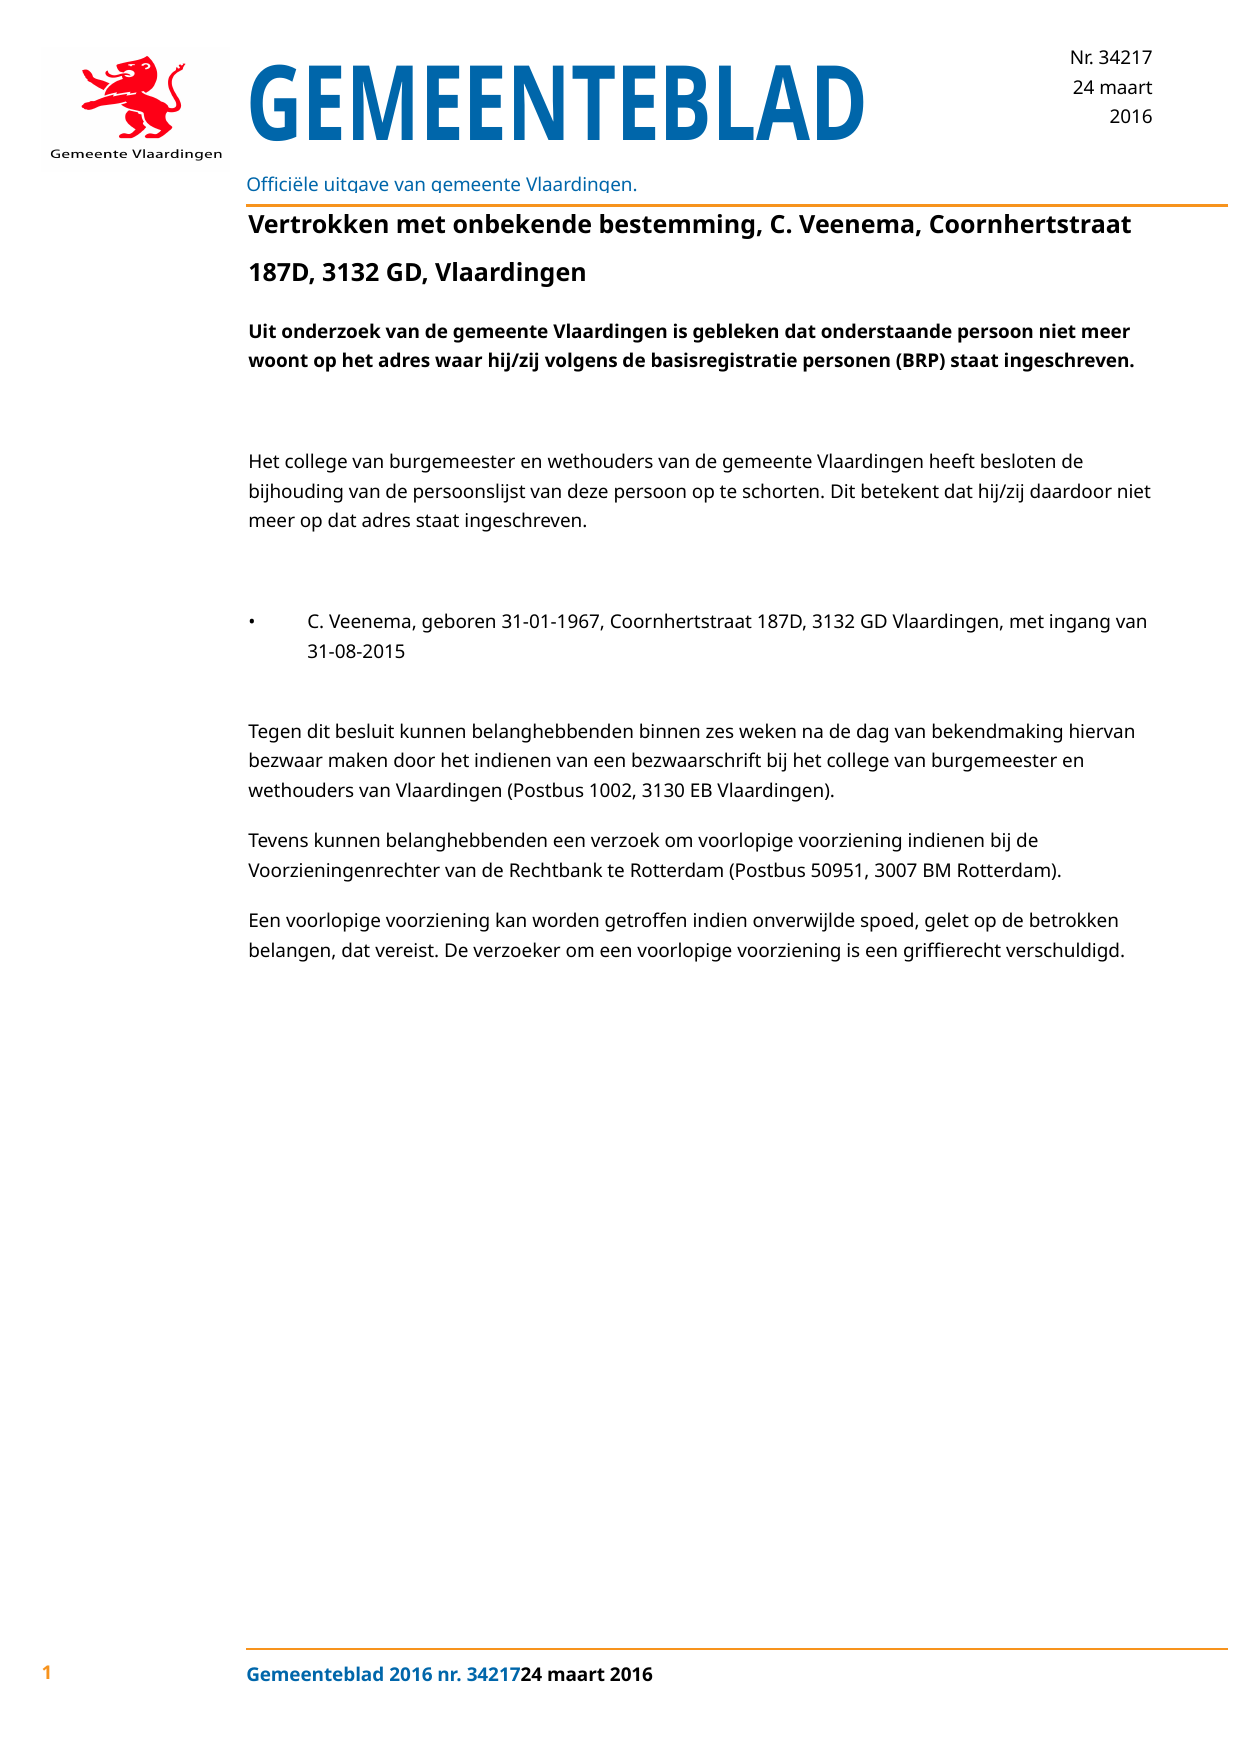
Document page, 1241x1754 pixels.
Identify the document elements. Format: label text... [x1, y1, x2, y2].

text Uit onderzoek van de gemeente Vlaardingen is gebleken dat onderstaande persoon niet meer woont op het adres waar hij/zij volgens de basisregistratie personen (BRP) staat ingeschreven. [248, 318, 1152, 373]
text Tegen dit besluit kunnen belanghebbenden binnen zes weken na de dag van bekendmaking hiervan bezwaar maken door het indienen van een bezwaarschrift bij het college van burgemeester en wethouders van Vlaardingen (Postbus 1002, 3130 EB Vlaardingen). [248, 718, 1152, 803]
picture [41, 47, 231, 172]
list C. Veenema, geboren 31-01-1967, Coornhertstraat 187D, 3132 GD Vlaardingen, met ingang van 31-08-2015 [248, 608, 1152, 664]
text Het college van burgemeester en wethouders van de gemeente Vlaardingen heeft besloten de bijhouding van de persoonslijst van deze persoon op te schorten. Dit betekent dat hij/zij daardoor niet meer op dat adres staat ingeschreven. [248, 448, 1152, 533]
text Vertrokken met onbekende bestemming, C. Veenema, Coornhertstraat 187D, 3132 GD, Vlaardingen [248, 207, 1152, 288]
text Tevens kunnen belanghebbenden een verzoek om voorlopige voorziening indienen bij de Voorzieningenrechter van de Rechtbank te Rotterdam (Postbus 50951, 3007 BM Rotterdam). [248, 827, 1152, 883]
text Een voorlopige voorziening kan worden getroffen indien onverwijlde spoed, gelet op de betrokken belangen, dat vereist. De verzoeker om een voorlopige voorziening is een griffierecht verschuldigd. [248, 907, 1152, 963]
